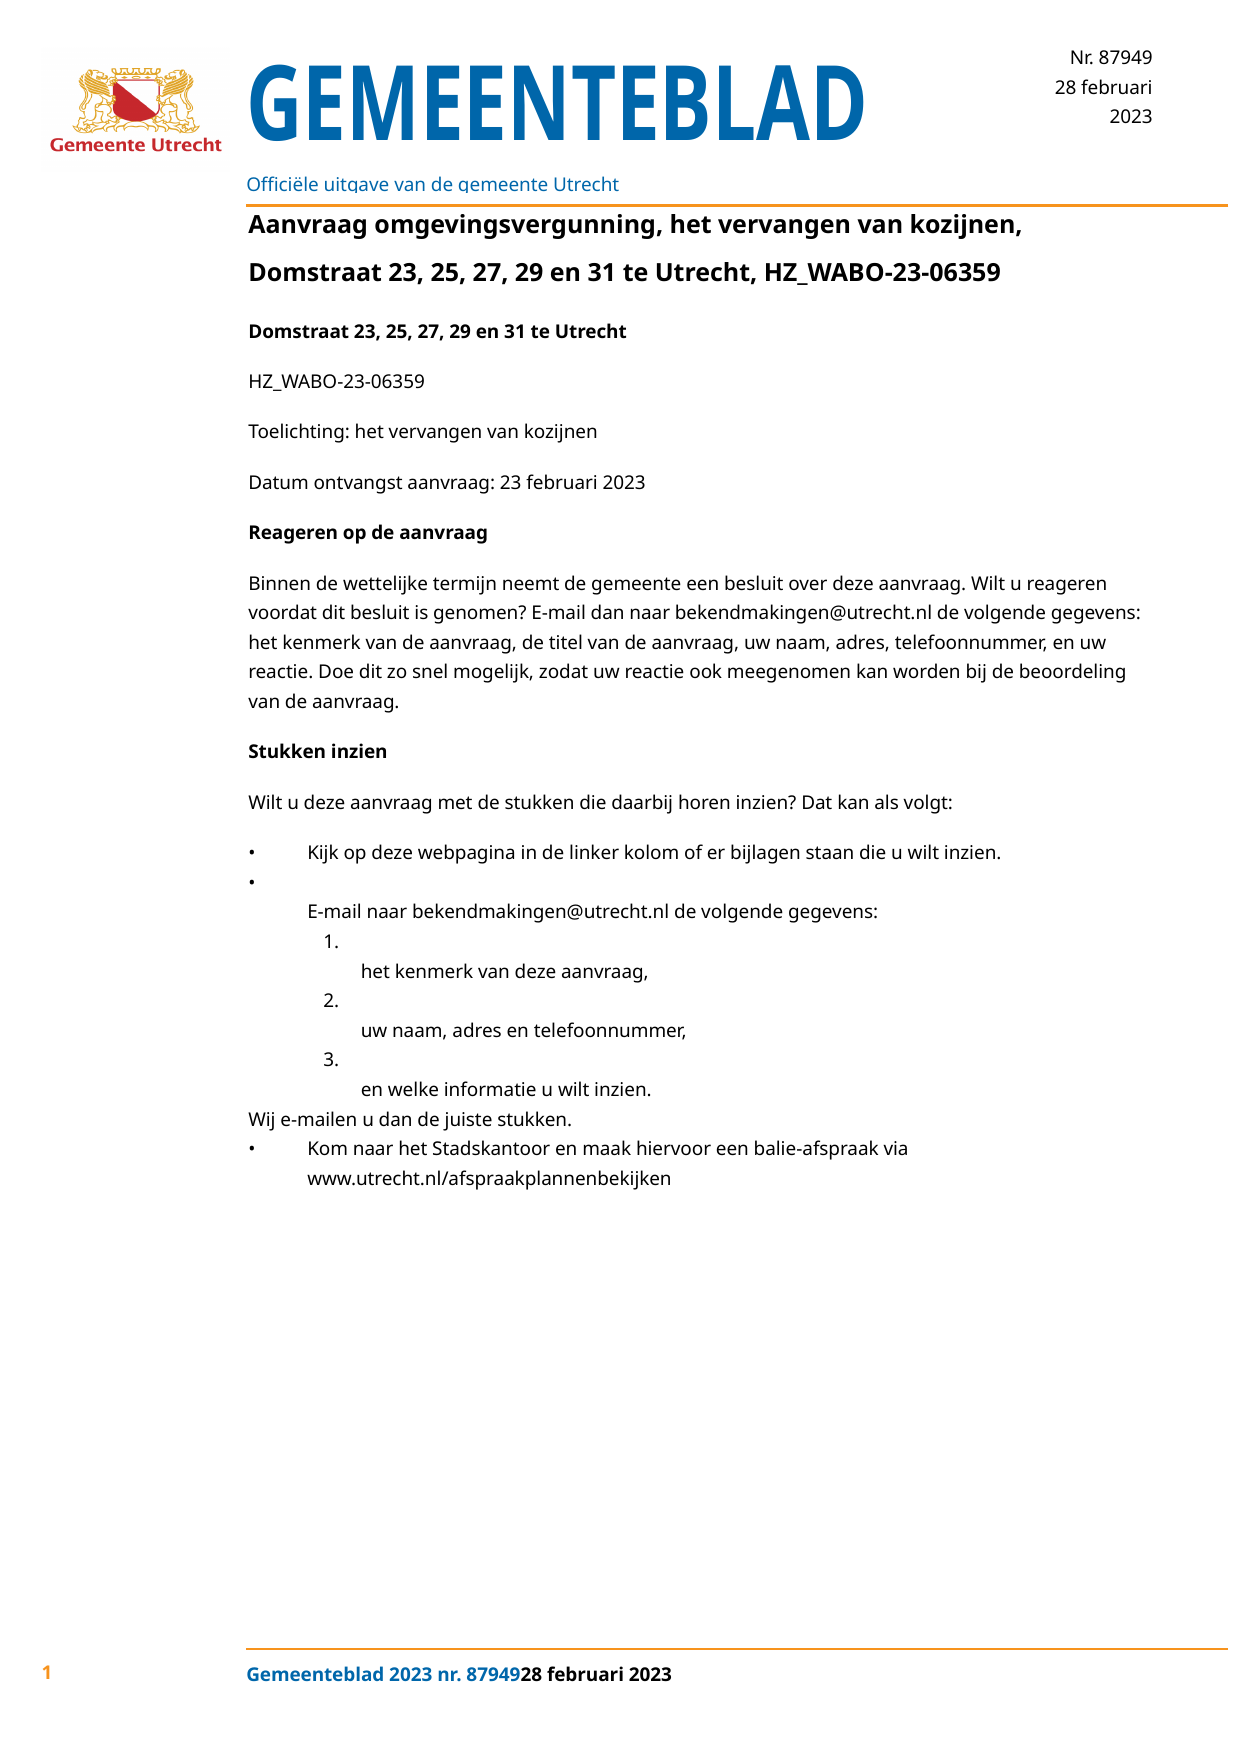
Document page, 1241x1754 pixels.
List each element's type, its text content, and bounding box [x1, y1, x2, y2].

text Domstraat 23, 25, 27, 29 en 31 te Utrecht [248, 318, 1152, 344]
list Kom naar het Stadskantoor en maak hiervoor een balie-afspraak via www.utrecht.nl/afspraakplannenbekijken [248, 1135, 1152, 1191]
list Kijk op deze webpagina in de linker kolom of er bijlagen staan die u wilt inzien. [248, 839, 1152, 865]
list het kenmerk van deze aanvraag, [323, 958, 1152, 984]
text Toelichting: het vervangen van kozijnen [248, 419, 1152, 444]
text Wilt u deze aanvraag met de stukken die daarbij horen inzien? Dat kan als volgt: [248, 789, 1152, 815]
text Datum ontvangst aanvraag: 23 februari 2023 [248, 469, 1152, 495]
text HZ_WABO-23-06359 [248, 368, 1152, 394]
text Stukken inzien [248, 739, 1152, 764]
text Reageren op de aanvraag [248, 519, 1152, 545]
text Aanvraag omgevingsvergunning, het vervangen van kozijnen, Domstraat 23, 25, 27, 29 en 31 te Utrecht, HZ_WABO-23-06359 [248, 207, 1152, 288]
text Wij e-mailen u dan de juiste stukken. [248, 1106, 1152, 1132]
picture [41, 47, 231, 172]
list E-mail naar bekendmakingen@utrecht.nl de volgende gegevens: [248, 899, 1152, 924]
text Binnen de wettelijke termijn neemt de gemeente een besluit over deze aanvraag. Wilt u reageren voordat dit besluit is genomen? E-mail dan naar bekendmakingen@utrecht.nl de volgende gegevens: het kenmerk van de aanvraag, de titel van de aanvraag, uw naam, adres, telefoonnummer, en uw reactie. Doe dit zo snel mogelijk, zodat uw reactie ook meegenomen kan worden bij de beoordeling van de aanvraag. [248, 570, 1152, 714]
list en welke informatie u wilt inzien. [323, 1076, 1152, 1102]
list uw naam, adres en telefoonnummer, [323, 1017, 1152, 1043]
